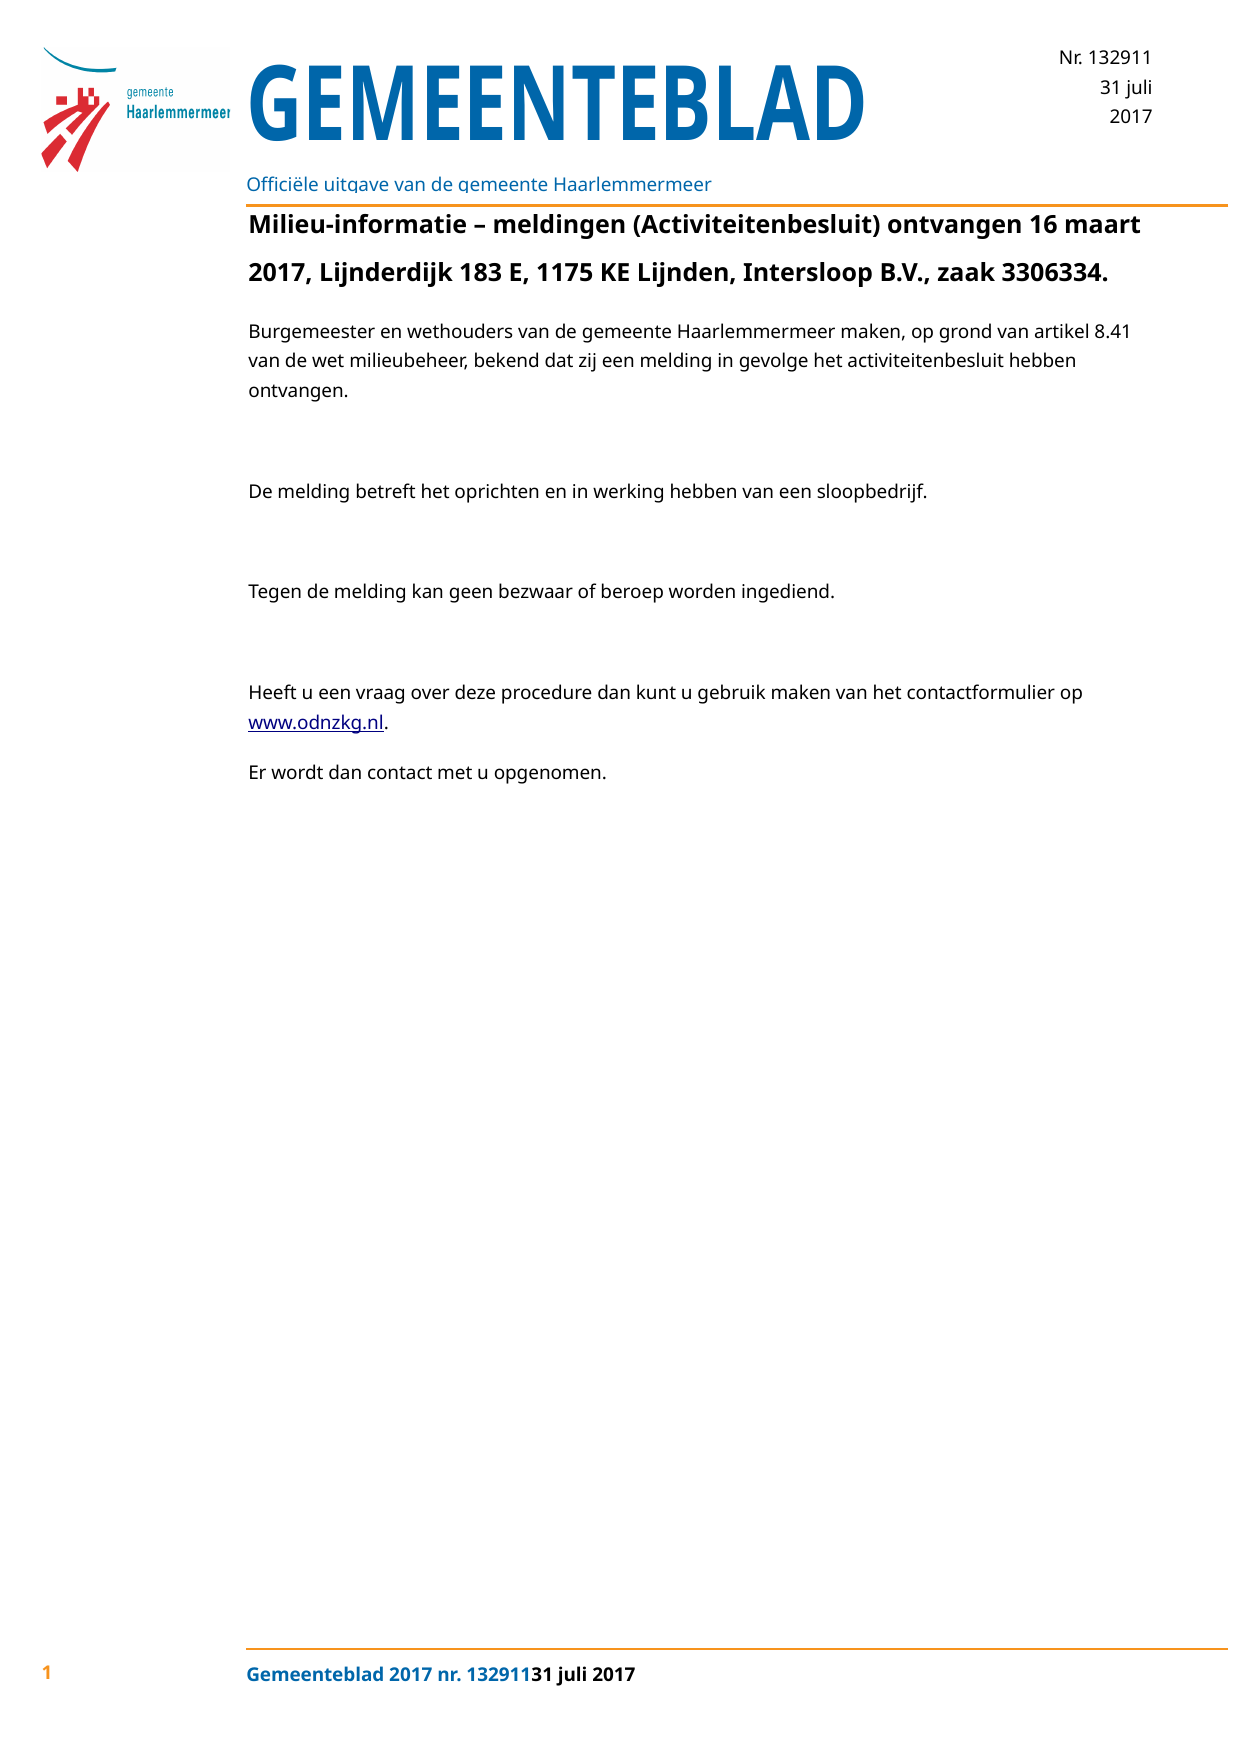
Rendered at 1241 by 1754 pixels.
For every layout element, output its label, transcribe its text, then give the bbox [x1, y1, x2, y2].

text Tegen de melding kan geen bezwaar of beroep worden ingediend. [248, 579, 1152, 604]
text Heeft u een vraag over deze procedure dan kunt u gebruik maken van het contactformulier op www.odnzkg.nl. [248, 679, 1152, 735]
text De melding betreft het oprichten en in werking hebben van een sloopbedrijf. [248, 478, 1152, 504]
text Er wordt dan contact met u opgenomen. [248, 759, 1152, 785]
text Milieu-informatie – meldingen (Activiteitenbesluit) ontvangen 16 maart 2017, Lijnderdijk 183 E, 1175 KE Lijnden, Intersloop B.V., zaak 3306334. [248, 207, 1152, 288]
text Burgemeester en wethouders van de gemeente Haarlemmermeer maken, op grond van artikel 8.41 van de wet milieubeheer, bekend dat zij een melding in gevolge het activiteitenbesluit hebben ontvangen. [248, 318, 1152, 403]
picture [41, 47, 231, 172]
